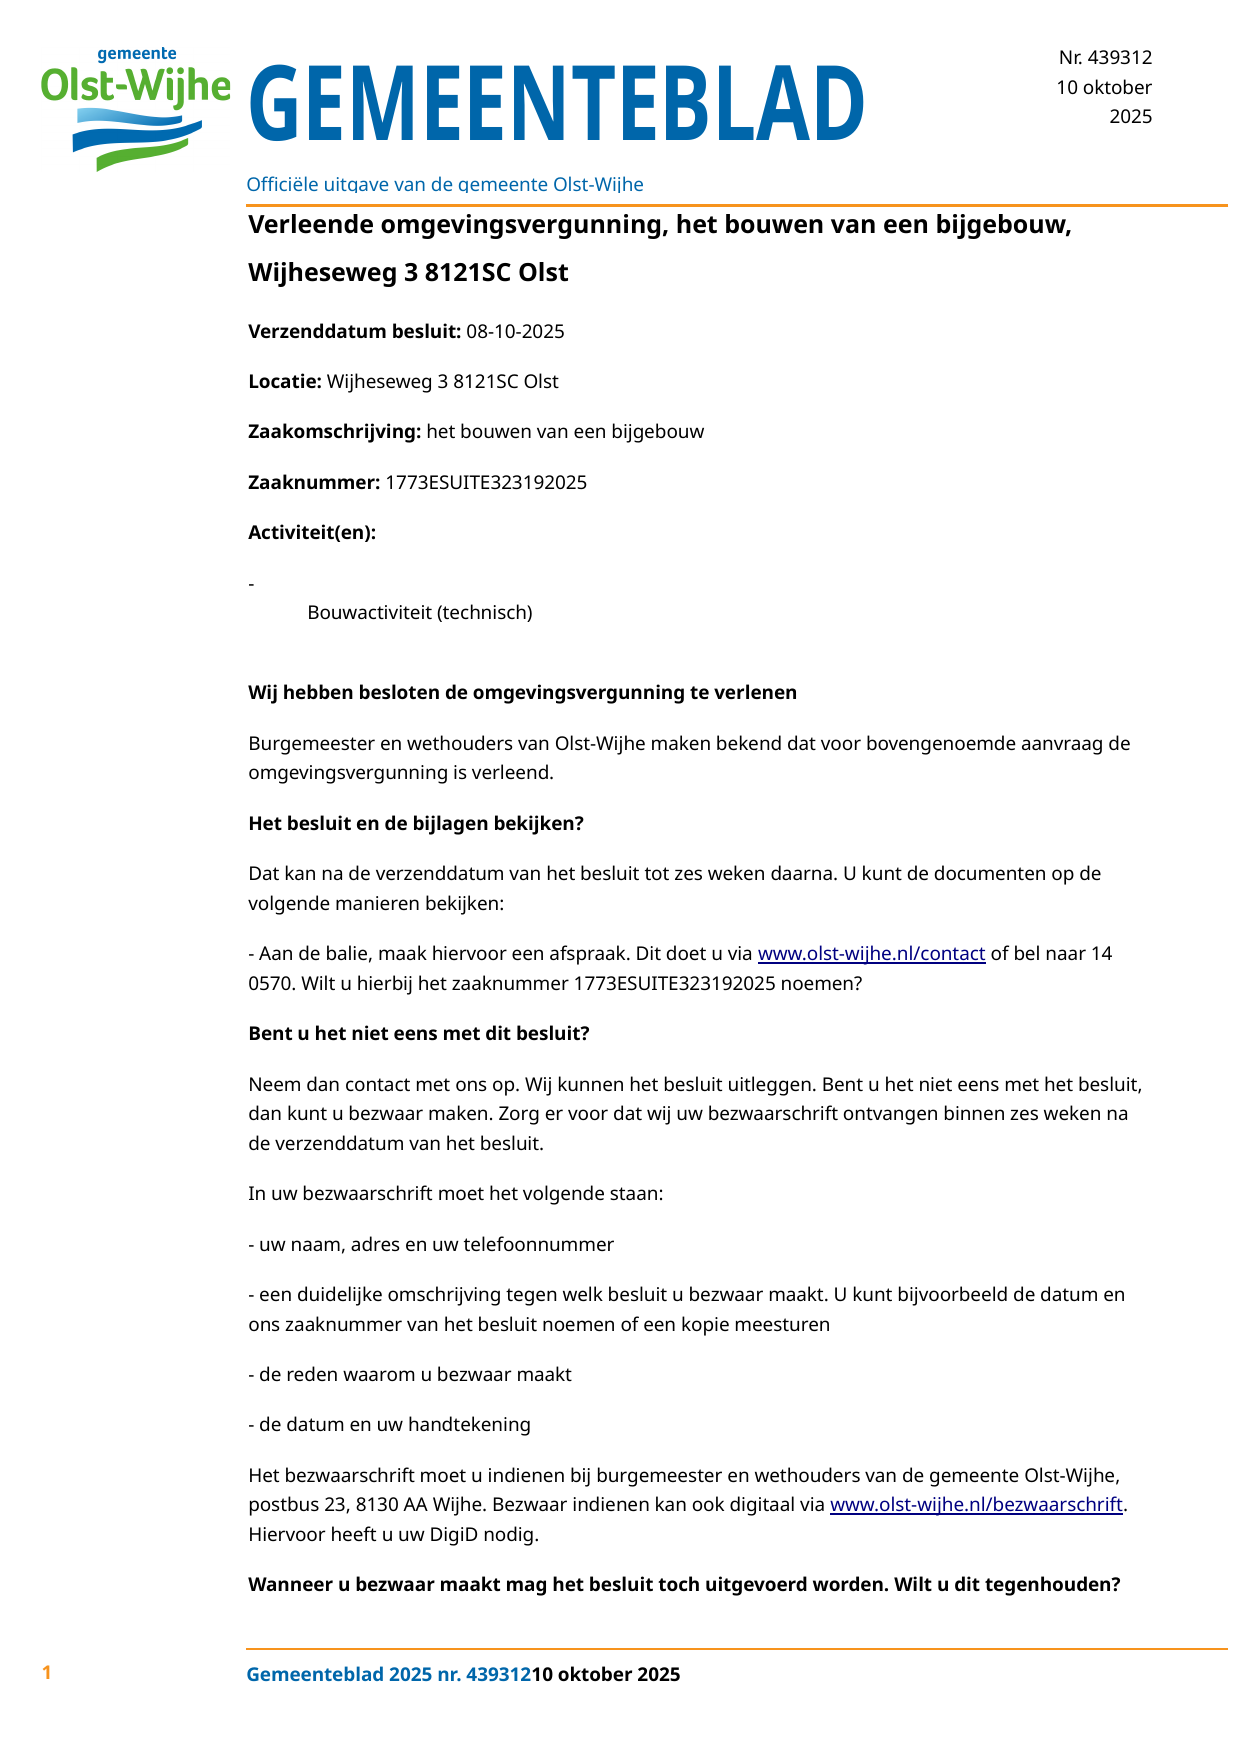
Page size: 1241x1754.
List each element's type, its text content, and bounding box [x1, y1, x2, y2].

text - de datum en uw handtekening [248, 1412, 1152, 1437]
text - de reden waarom u bezwaar maakt [248, 1361, 1152, 1387]
text Verzenddatum besluit: 08-10-2025 [248, 318, 1152, 344]
text Verleende omgevingsvergunning, het bouwen van een bijgebouw, Wijheseweg 3 8121SC Olst [248, 207, 1152, 288]
text Bent u het niet eens met dit besluit? [248, 1020, 1152, 1046]
text Zaakomschrijving: het bouwen van een bijgebouw [248, 419, 1152, 444]
text Dat kan na de verzenddatum van het besluit tot zes weken daarna. U kunt de documenten op de volgende manieren bekijken: [248, 860, 1152, 916]
text - uw naam, adres en uw telefoonnummer [248, 1231, 1152, 1257]
text Zaaknummer: 1773ESUITE323192025 [248, 469, 1152, 495]
picture [41, 47, 231, 172]
text Neem dan contact met ons op. Wij kunnen het besluit uitleggen. Bent u het niet eens met het besluit, dan kunt u bezwaar maken. Zorg er voor dat wij uw bezwaarschrift ontvangen binnen zes weken na de verzenddatum van het besluit. [248, 1071, 1152, 1156]
text - een duidelijke omschrijving tegen welk besluit u bezwaar maakt. U kunt bijvoorbeeld de datum en ons zaaknummer van het besluit noemen of een kopie meesturen [248, 1281, 1152, 1337]
text Activiteit(en): [248, 519, 1152, 545]
text Wij hebben besloten de omgevingsvergunning te verlenen [248, 679, 1152, 705]
text Het bezwaarschrift moet u indienen bij burgemeester en wethouders van de gemeente Olst-Wijhe, postbus 23, 8130 AA Wijhe. Bezwaar indienen kan ook digitaal via www.olst-wijhe.nl/bezwaarschrift. Hiervoor heeft u uw DigiD nodig. [248, 1462, 1152, 1547]
text In uw bezwaarschrift moet het volgende staan: [248, 1180, 1152, 1206]
list Bouwactiviteit (technisch) [248, 599, 1152, 625]
text Wanneer u bezwaar maakt mag het besluit toch uitgevoerd worden. Wilt u dit tegenhouden? [248, 1572, 1152, 1597]
text Locatie: Wijheseweg 3 8121SC Olst [248, 368, 1152, 394]
text Het besluit en de bijlagen bekijken? [248, 810, 1152, 836]
text Burgemeester en wethouders van Olst-Wijhe maken bekend dat voor bovengenoemde aanvraag de omgevingsvergunning is verleend. [248, 730, 1152, 785]
text - Aan de balie, maak hiervoor een afspraak. Dit doet u via www.olst-wijhe.nl/contact of bel naar 14 0570. Wilt u hierbij het zaaknummer 1773ESUITE323192025 noemen? [248, 940, 1152, 996]
